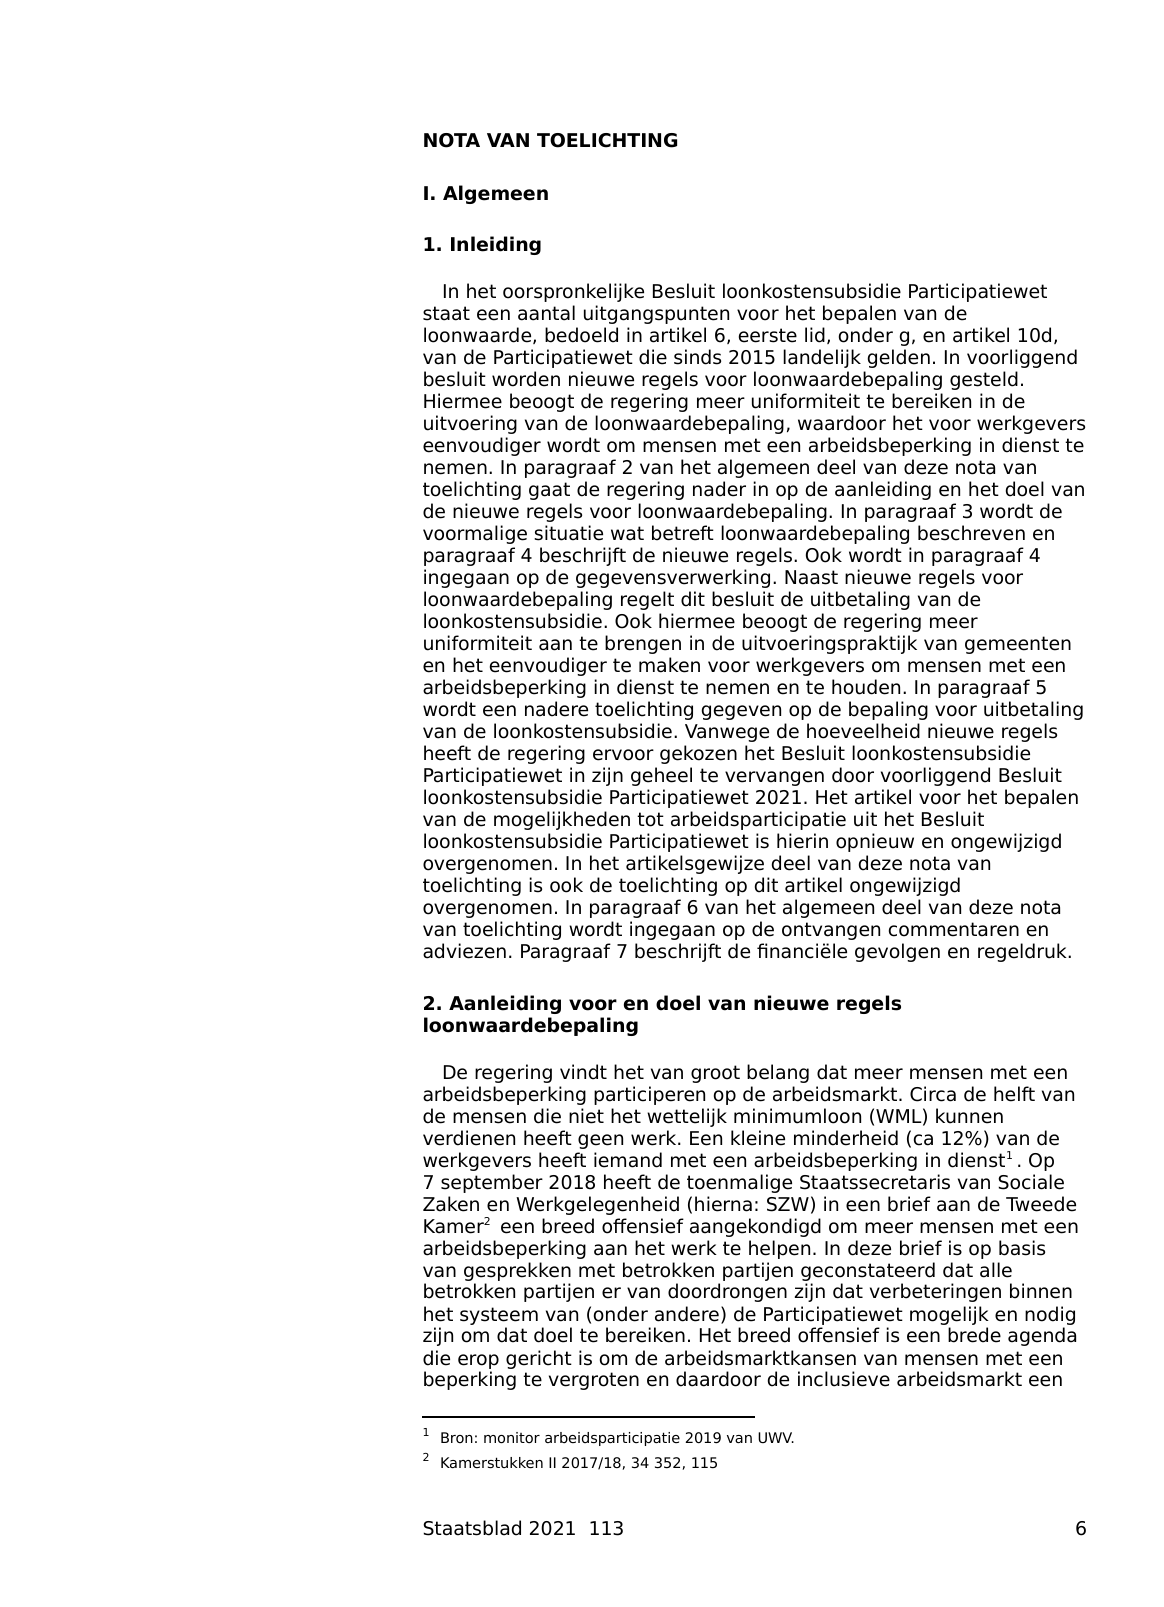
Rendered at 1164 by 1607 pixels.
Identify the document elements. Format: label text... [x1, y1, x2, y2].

subtitle NOTA VAN TOELICHTING [422, 130, 1087, 152]
text De regering vindt het van groot belang dat meer mensen met een arbeidsbeperking participeren op de arbeidsmarkt. Circa de helft van de mensen die niet het wettelijk minimumloon (WML) kunnen verdienen heeft geen werk. Een kleine minderheid (ca 12%) van de werkgevers heeft iemand met een arbeidsbeperking in dienst. Op 7 september 2018 heeft de toenmalige Staatssecretaris van Sociale Zaken en Werkgelegenheid (hierna: SZW) in een brief aan de Tweede Kamer een breed offensief aangekondigd om meer mensen met een arbeidsbeperking aan het werk te helpen. In deze brief is op basis van gesprekken met betrokken partijen geconstateerd dat alle betrokken partijen er van doordrongen zijn dat verbeteringen binnen het systeem van (onder andere) de Participatiewet mogelijk en nodig zijn om dat doel te bereiken. Het breed offensief is een brede agenda die erop gericht is om de arbeidsmarktkansen van mensen met een beperking te vergroten en daardoor de inclusieve arbeidsmarkt een [422, 1062, 1087, 1391]
text Kamerstukken II 2017/18, 34 352, 115 [422, 1451, 1087, 1473]
subtitle I. Algemeen [422, 182, 1087, 204]
text Bron: monitor arbeidsparticipatie 2019 van UWV. [422, 1426, 1087, 1448]
subtitle 1. Inleiding [422, 234, 1087, 256]
subtitle 2. Aanleiding voor en doel van nieuwe regels loonwaardebepaling [422, 993, 1087, 1037]
text In het oorspronkelijke Besluit loonkostensubsidie Participatiewet staat een aantal uitgangspunten voor het bepalen van de loonwaarde, bedoeld in artikel 6, eerste lid, onder g, en artikel 10d, van de Participatiewet die sinds 2015 landelijk gelden. In voorliggend besluit worden nieuwe regels voor loonwaardebepaling gesteld. Hiermee beoogt de regering meer uniformiteit te bereiken in de uitvoering van de loonwaardebepaling, waardoor het voor werkgevers eenvoudiger wordt om mensen met een arbeidsbeperking in dienst te nemen. In paragraaf 2 van het algemeen deel van deze nota van toelichting gaat de regering nader in op de aanleiding en het doel van de nieuwe regels voor loonwaardebepaling. In paragraaf 3 wordt de voormalige situatie wat betreft loonwaardebepaling beschreven en paragraaf 4 beschrijft de nieuwe regels. Ook wordt in paragraaf 4 ingegaan op de gegevensverwerking. Naast nieuwe regels voor loonwaardebepaling regelt dit besluit de uitbetaling van de loonkostensubsidie. Ook hiermee beoogt de regering meer uniformiteit aan te brengen in de uitvoeringspraktijk van gemeenten en het eenvoudiger te maken voor werkgevers om mensen met een arbeidsbeperking in dienst te nemen en te houden. In paragraaf 5 wordt een nadere toelichting gegeven op de bepaling voor uitbetaling van de loonkostensubsidie. Vanwege de hoeveelheid nieuwe regels heeft de regering ervoor gekozen het Besluit loonkostensubsidie Participatiewet in zijn geheel te vervangen door voorliggend Besluit loonkostensubsidie Participatiewet 2021. Het artikel voor het bepalen van de mogelijkheden tot arbeidsparticipatie uit het Besluit loonkostensubsidie Participatiewet is hierin opnieuw en ongewijzigd overgenomen. In het artikelsgewijze deel van deze nota van toelichting is ook de toelichting op dit artikel ongewijzigd overgenomen. In paragraaf 6 van het algemeen deel van deze nota van toelichting wordt ingegaan op de ontvangen commentaren en adviezen. Paragraaf 7 beschrijft de financiële gevolgen en regeldruk. [422, 281, 1087, 963]
